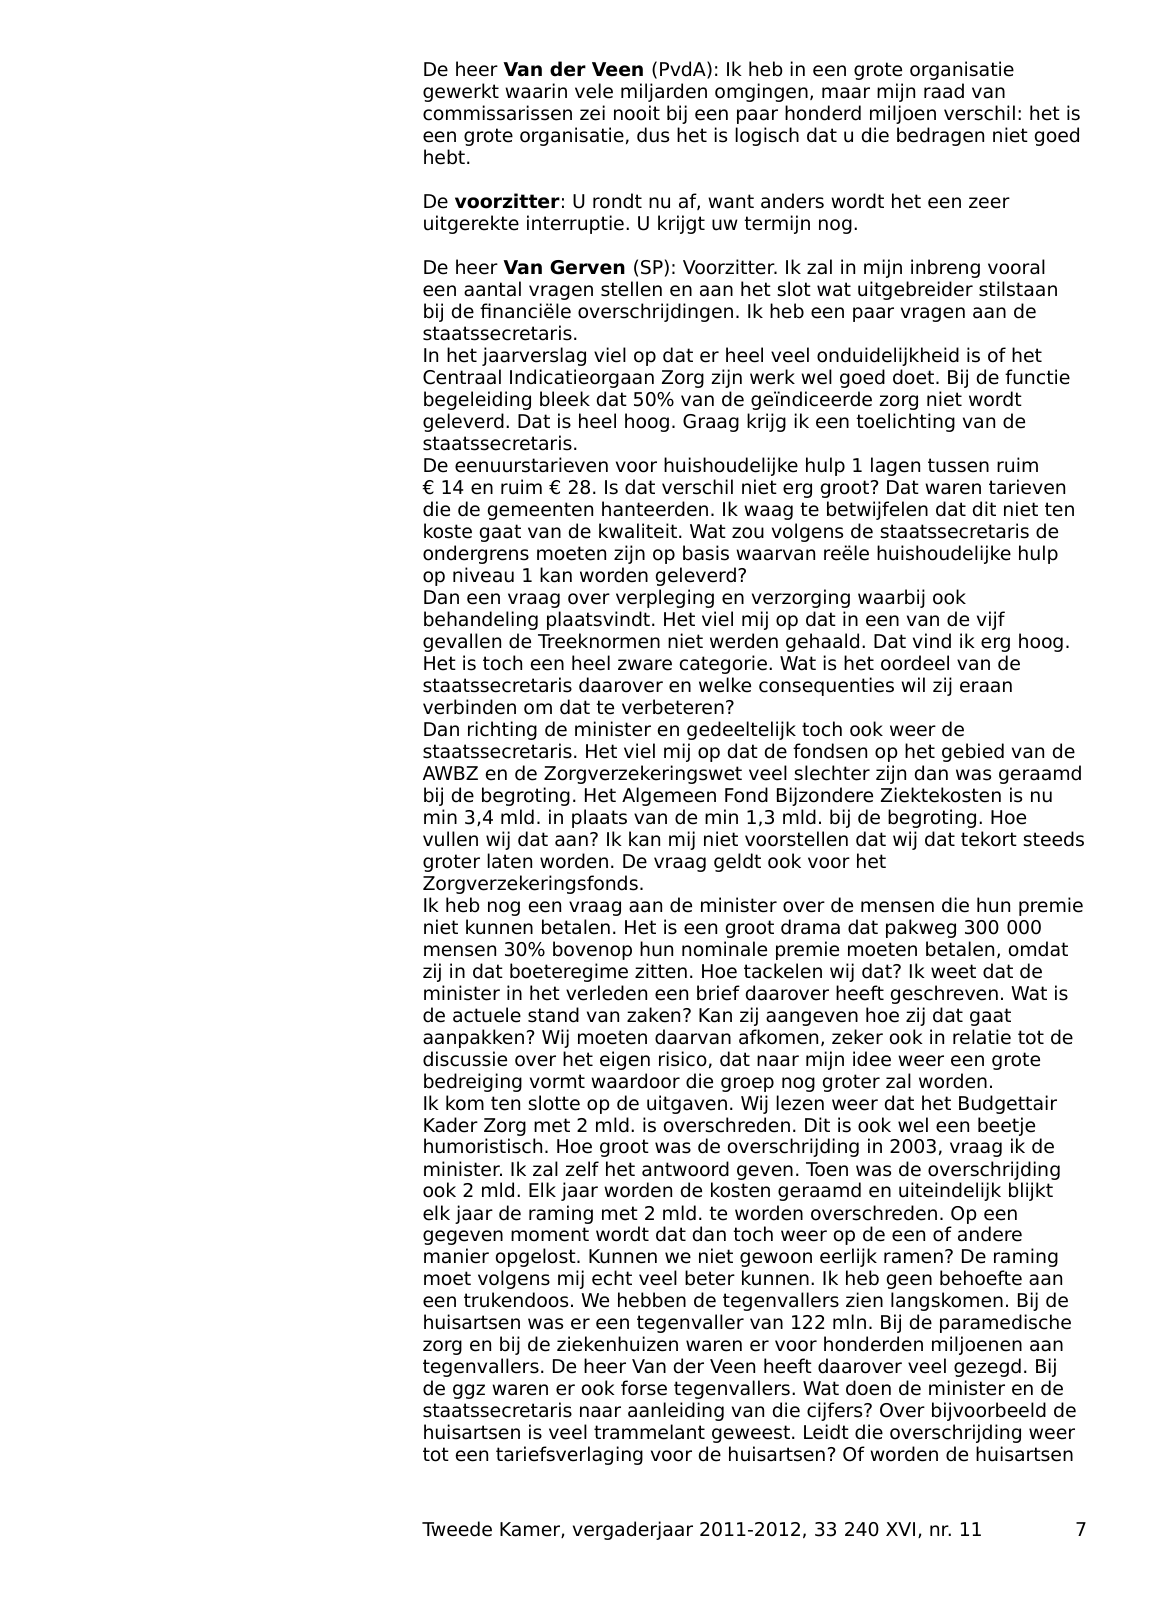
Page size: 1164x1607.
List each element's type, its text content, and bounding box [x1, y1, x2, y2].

text Dan richting de minister en gedeeltelijk toch ook weer de staatssecretaris. Het viel mij op dat de fondsen op het gebied van de AWBZ en de Zorgverzekeringswet veel slechter zijn dan was geraamd bij de begroting. Het Algemeen Fond Bijzondere Ziektekosten is nu min 3,4 mld. in plaats van de min 1,3 mld. bij de begroting. Hoe vullen wij dat aan? Ik kan mij niet voorstellen dat wij dat tekort steeds groter laten worden. De vraag geldt ook voor het Zorgverzekeringsfonds. [422, 719, 1087, 895]
text De voorzitter: U rondt nu af, want anders wordt het een zeer uitgerekte interruptie. U krijgt uw termijn nog. [422, 191, 1087, 235]
text De heer Van Gerven (SP): Voorzitter. Ik zal in mijn inbreng vooral een aantal vragen stellen en aan het slot wat uitgebreider stilstaan bij de financiële overschrijdingen. Ik heb een paar vragen aan de staatssecretaris. [422, 257, 1087, 345]
text Ik heb nog een vraag aan de minister over de mensen die hun premie niet kunnen betalen. Het is een groot drama dat pakweg 300 000 mensen 30% bovenop hun nominale premie moeten betalen, omdat zij in dat boeteregime zitten. Hoe tackelen wij dat? Ik weet dat de minister in het verleden een brief daarover heeft geschreven. Wat is de actuele stand van zaken? Kan zij aangeven hoe zij dat gaat aanpakken? Wij moeten daarvan afkomen, zeker ook in relatie tot de discussie over het eigen risico, dat naar mijn idee weer een grote bedreiging vormt waardoor die groep nog groter zal worden. [422, 895, 1087, 1092]
text De eenuurstarieven voor huishoudelijke hulp 1 lagen tussen ruim € 14 en ruim € 28. Is dat verschil niet erg groot? Dat waren tarieven die de gemeenten hanteerden. Ik waag te betwijfelen dat dit niet ten koste gaat van de kwaliteit. Wat zou volgens de staatssecretaris de ondergrens moeten zijn op basis waarvan reële huishoudelijke hulp op niveau 1 kan worden geleverd? [422, 455, 1087, 587]
text De heer Van der Veen (PvdA): Ik heb in een grote organisatie gewerkt waarin vele miljarden omgingen, maar mijn raad van commissarissen zei nooit bij een paar honderd miljoen verschil: het is een grote organisatie, dus het is logisch dat u die bedragen niet goed hebt. [422, 59, 1087, 169]
text Ik kom ten slotte op de uitgaven. Wij lezen weer dat het Budgettair Kader Zorg met 2 mld. is overschreden. Dit is ook wel een beetje humoristisch. Hoe groot was de overschrijding in 2003, vraag ik de minister. Ik zal zelf het antwoord geven. Toen was de overschrijding ook 2 mld. Elk jaar worden de kosten geraamd en uiteindelijk blijkt elk jaar de raming met 2 mld. te worden overschreden. Op een gegeven moment wordt dat dan toch weer op de een of andere manier opgelost. Kunnen we niet gewoon eerlijk ramen? De raming moet volgens mij echt veel beter kunnen. Ik heb geen behoefte aan een trukendoos. We hebben de tegenvallers zien langskomen. Bij de huisartsen was er een tegenvaller van 122 mln. Bij de paramedische zorg en bij de ziekenhuizen waren er voor honderden miljoenen aan tegenvallers. De heer Van der Veen heeft daarover veel gezegd. Bij de ggz waren er ook forse tegenvallers. Wat doen de minister en de staatssecretaris naar aanleiding van die cijfers? Over bijvoorbeeld de huisartsen is veel trammelant geweest. Leidt die overschrijding weer tot een tariefsverlaging voor de huisartsen? Of worden de huisartsen [422, 1092, 1087, 1466]
text In het jaarverslag viel op dat er heel veel onduidelijkheid is of het Centraal Indicatieorgaan Zorg zijn werk wel goed doet. Bij de functie begeleiding bleek dat 50% van de geïndiceerde zorg niet wordt geleverd. Dat is heel hoog. Graag krijg ik een toelichting van de staatssecretaris. [422, 345, 1087, 455]
text Dan een vraag over verpleging en verzorging waarbij ook behandeling plaatsvindt. Het viel mij op dat in een van de vijf gevallen de Treeknormen niet werden gehaald. Dat vind ik erg hoog. Het is toch een heel zware categorie. Wat is het oordeel van de staatssecretaris daarover en welke consequenties wil zij eraan verbinden om dat te verbeteren? [422, 587, 1087, 719]
